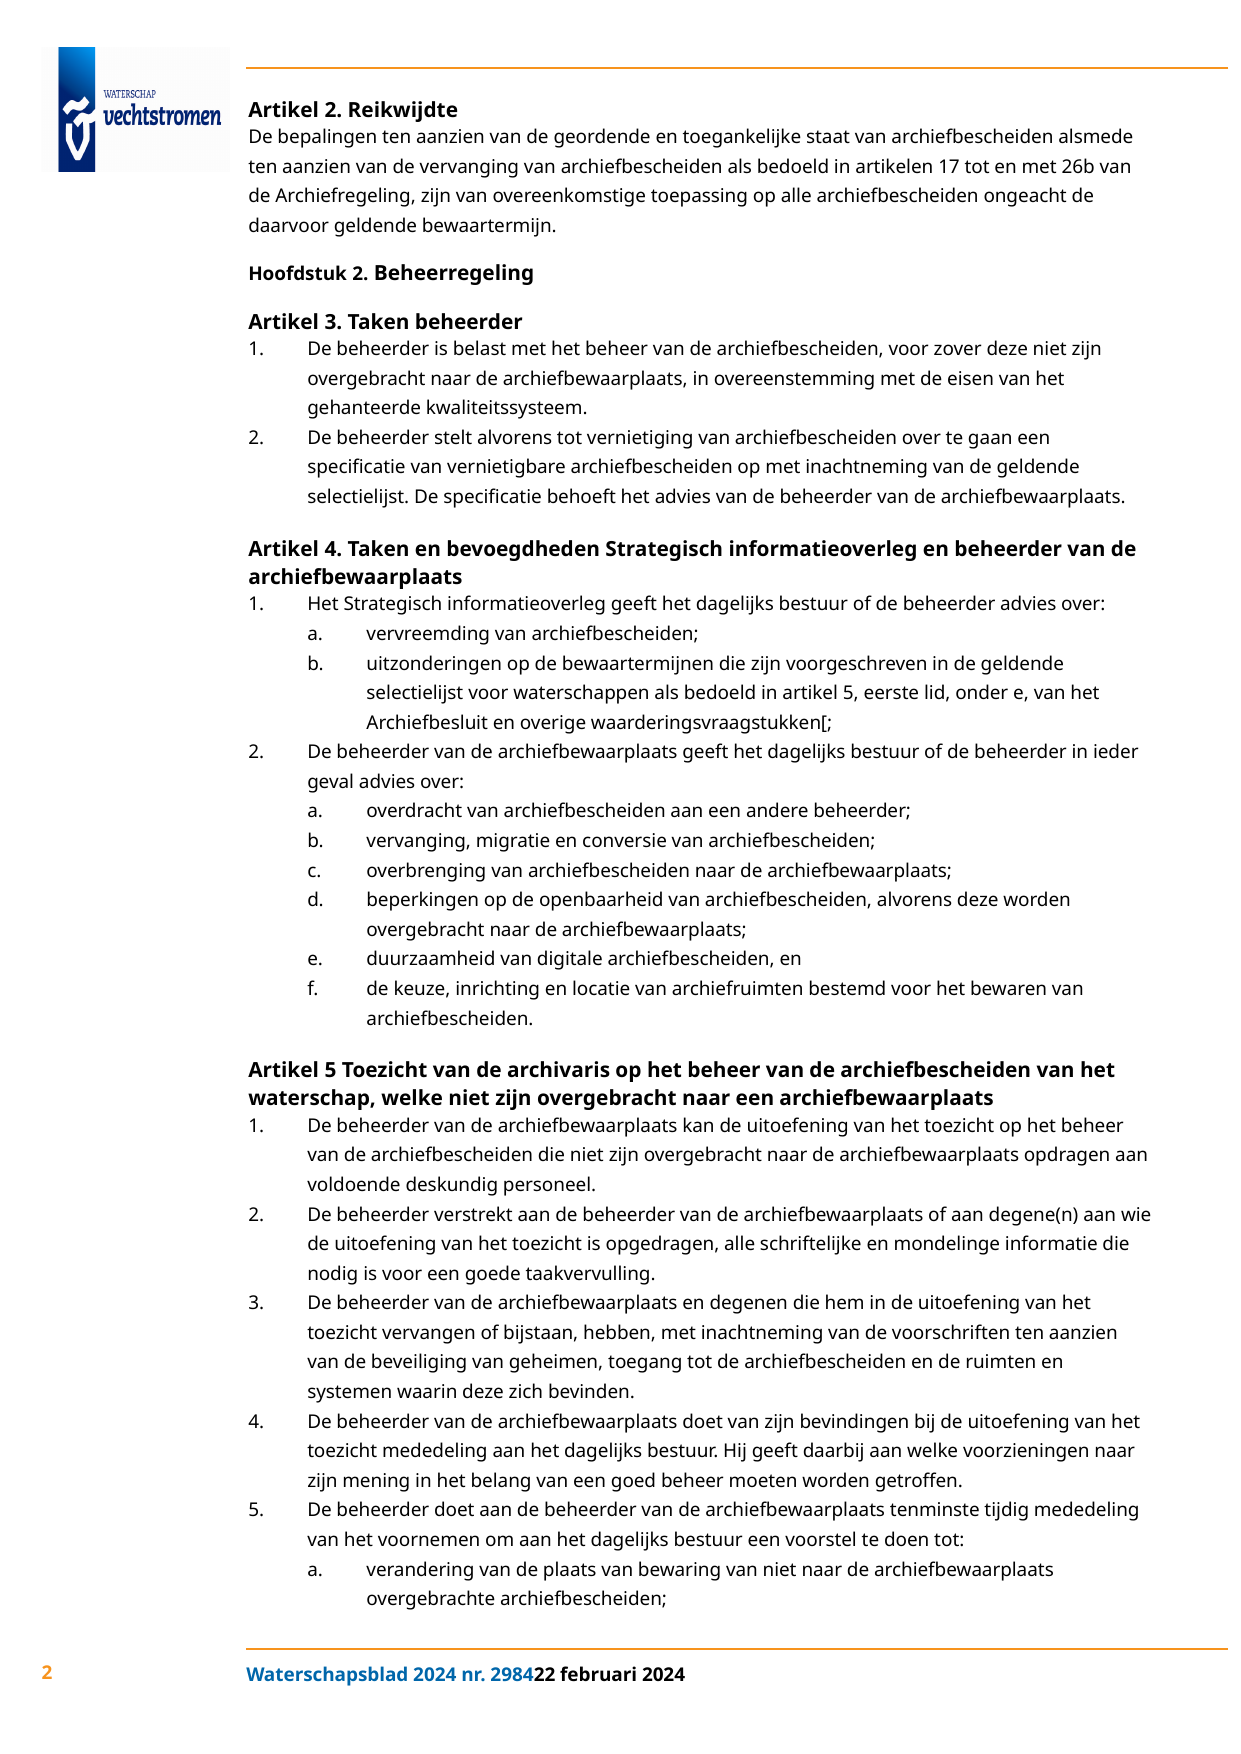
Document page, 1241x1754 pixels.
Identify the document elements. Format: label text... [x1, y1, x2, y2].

list De beheerder is belast met het beheer van de archiefbescheiden, voor zover deze niet zijn overgebracht naar de archiefbewaarplaats, in overeenstemming met de eisen van het gehanteerde kwaliteitssysteem. [248, 335, 1152, 420]
list beperkingen op de openbaarheid van archiefbescheiden, alvorens deze worden overgebracht naar de archiefbewaarplaats; [307, 886, 1152, 942]
list De beheerder van de archiefbewaarplaats geeft het dagelijks bestuur of de beheerder in ieder geval advies over: [248, 738, 1152, 794]
picture [41, 47, 231, 172]
list vervanging, migratie en conversie van archiefbescheiden; [307, 827, 1152, 853]
list De beheerder stelt alvorens tot vernietiging van archiefbescheiden over te gaan een specificatie van vernietigbare archiefbescheiden op met inachtneming van de geldende selectielijst. De specificatie behoeft het advies van de beheerder van de archiefbewaarplaats. [248, 424, 1152, 509]
text Artikel 5 Toezicht van de archivaris op het beheer van de archiefbescheiden van het waterschap, welke niet zijn overgebracht naar een archiefbewaarplaats [248, 1055, 1152, 1112]
list vervreemding van archiefbescheiden; [307, 620, 1152, 646]
list Het Strategisch informatieoverleg geeft het dagelijks bestuur of de beheerder advies over: [248, 591, 1152, 616]
text Artikel 3. Taken beheerder [248, 307, 1152, 335]
list De beheerder van de archiefbewaarplaats kan de uitoefening van het toezicht op het beheer van de archiefbescheiden die niet zijn overgebracht naar de archiefbewaarplaats opdragen aan voldoende deskundig personeel. [248, 1112, 1152, 1197]
list de keuze, inrichting en locatie van archiefruimten bestemd voor het bewaren van archiefbescheiden. [307, 975, 1152, 1030]
text Artikel 4. Taken en bevoegdheden Strategisch informatieoverleg en beheerder van de archiefbewaarplaats [248, 534, 1152, 591]
list De beheerder doet aan de beheerder van de archiefbewaarplaats tenminste tijdig mededeling van het voornemen om aan het dagelijks bestuur een voorstel te doen tot: [248, 1497, 1152, 1552]
list duurzaamheid van digitale archiefbescheiden, en [307, 946, 1152, 971]
list overdracht van archiefbescheiden aan een andere beheerder; [307, 798, 1152, 823]
list verandering van de plaats van bewaring van niet naar de archiefbewaarplaats overgebrachte archiefbescheiden; [307, 1556, 1152, 1611]
list De beheerder verstrekt aan de beheerder van de archiefbewaarplaats of aan degene(n) aan wie de uitoefening van het toezicht is opgedragen, alle schriftelijke en mondelinge informatie die nodig is voor een goede taakvervulling. [248, 1201, 1152, 1286]
list uitzonderingen op de bewaartermijnen die zijn voorgeschreven in de geldende selectielijst voor waterschappen als bedoeld in artikel 5, eerste lid, onder e, van het Archiefbesluit en overige waarderingsvraagstukken[; [307, 650, 1152, 734]
text Hoofdstuk 2. Beheerregeling [248, 258, 1152, 286]
list De beheerder van de archiefbewaarplaats en degenen die hem in de uitoefening van het toezicht vervangen of bijstaan, hebben, met inachtneming van de voorschriften ten aanzien van de beveiliging van geheimen, toegang tot de archiefbescheiden en de ruimten en systemen waarin deze zich bevinden. [248, 1289, 1152, 1404]
list De beheerder van de archiefbewaarplaats doet van zijn bevindingen bij de uitoefening van het toezicht mededeling aan het dagelijks bestuur. Hij geeft daarbij aan welke voorzieningen naar zijn mening in het belang van een goed beheer moeten worden getroffen. [248, 1408, 1152, 1493]
list overbrenging van archiefbescheiden naar de archiefbewaarplaats; [307, 857, 1152, 882]
text De bepalingen ten aanzien van de geordende en toegankelijke staat van archiefbescheiden alsmede ten aanzien van de vervanging van archiefbescheiden als bedoeld in artikelen 17 tot en met 26b van de Archiefregeling, zijn van overeenkomstige toepassing op alle archiefbescheiden ongeacht de daarvoor geldende bewaartermijn. [248, 123, 1152, 238]
text Artikel 2. Reikwijdte [248, 95, 1152, 123]
